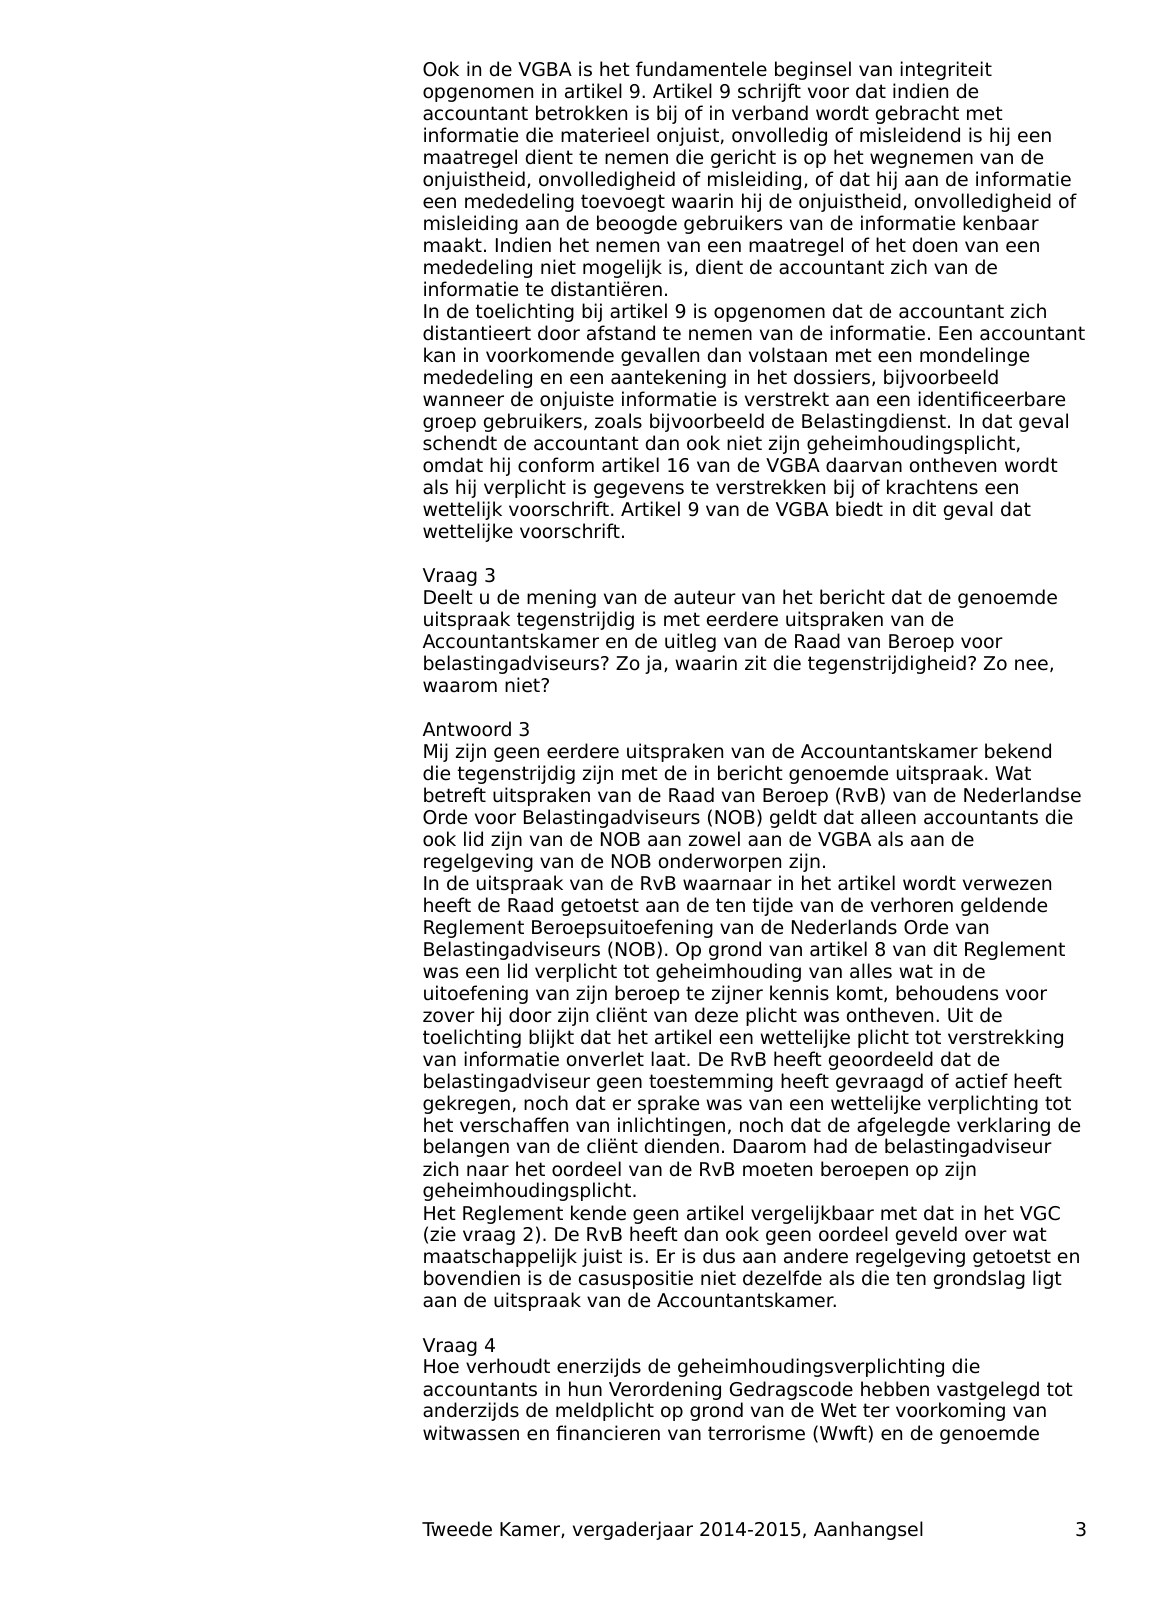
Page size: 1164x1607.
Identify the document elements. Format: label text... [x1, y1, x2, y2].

text Vraag 4 [422, 1334, 1087, 1356]
text Deelt u de mening van de auteur van het bericht dat de genoemde uitspraak tegenstrijdig is met eerdere uitspraken van de Accountantskamer en de uitleg van de Raad van Beroep voor belastingadviseurs? Zo ja, waarin zit die tegenstrijdigheid? Zo nee, waarom niet? [422, 587, 1087, 697]
text In de toelichting bij artikel 9 is opgenomen dat de accountant zich distantieert door afstand te nemen van de informatie. Een accountant kan in voorkomende gevallen dan volstaan met een mondelinge mededeling en een aantekening in het dossiers, bijvoorbeeld wanneer de onjuiste informatie is verstrekt aan een identificeerbare groep gebruikers, zoals bijvoorbeeld de Belastingdienst. In dat geval schendt de accountant dan ook niet zijn geheimhoudingsplicht, omdat hij conform artikel 16 van de VGBA daarvan ontheven wordt als hij verplicht is gegevens te verstrekken bij of krachtens een wettelijk voorschrift. Artikel 9 van de VGBA biedt in dit geval dat wettelijke voorschrift. [422, 301, 1087, 543]
text In de uitspraak van de RvB waarnaar in het artikel wordt verwezen heeft de Raad getoetst aan de ten tijde van de verhoren geldende Reglement Beroepsuitoefening van de Nederlands Orde van Belastingadviseurs (NOB). Op grond van artikel 8 van dit Reglement was een lid verplicht tot geheimhouding van alles wat in de uitoefening van zijn beroep te zijner kennis komt, behoudens voor zover hij door zijn cliënt van deze plicht was ontheven. Uit de toelichting blijkt dat het artikel een wettelijke plicht tot verstrekking van informatie onverlet laat. De RvB heeft geoordeeld dat de belastingadviseur geen toestemming heeft gevraagd of actief heeft gekregen, noch dat er sprake was van een wettelijke verplichting tot het verschaffen van inlichtingen, noch dat de afgelegde verklaring de belangen van de cliënt dienden. Daarom had de belastingadviseur zich naar het oordeel van de RvB moeten beroepen op zijn geheimhoudingsplicht. [422, 873, 1087, 1202]
text Vraag 3 [422, 565, 1087, 587]
text Mij zijn geen eerdere uitspraken van de Accountantskamer bekend die tegenstrijdig zijn met de in bericht genoemde uitspraak. Wat betreft uitspraken van de Raad van Beroep (RvB) van de Nederlandse Orde voor Belastingadviseurs (NOB) geldt dat alleen accountants die ook lid zijn van de NOB aan zowel aan de VGBA als aan de regelgeving van de NOB onderworpen zijn. [422, 741, 1087, 873]
text Ook in de VGBA is het fundamentele beginsel van integriteit opgenomen in artikel 9. Artikel 9 schrijft voor dat indien de accountant betrokken is bij of in verband wordt gebracht met informatie die materieel onjuist, onvolledig of misleidend is hij een maatregel dient te nemen die gericht is op het wegnemen van de onjuistheid, onvolledigheid of misleiding, of dat hij aan de informatie een mededeling toevoegt waarin hij de onjuistheid, onvolledigheid of misleiding aan de beoogde gebruikers van de informatie kenbaar maakt. Indien het nemen van een maatregel of het doen van een mededeling niet mogelijk is, dient de accountant zich van de informatie te distantiëren. [422, 59, 1087, 301]
text Hoe verhoudt enerzijds de geheimhoudingsverplichting die accountants in hun Verordening Gedragscode hebben vastgelegd tot anderzijds de meldplicht op grond van de Wet ter voorkoming van witwassen en financieren van terrorisme (Wwft) en de genoemde [422, 1356, 1087, 1444]
text Antwoord 3 [422, 719, 1087, 741]
text Het Reglement kende geen artikel vergelijkbaar met dat in het VGC (zie vraag 2). De RvB heeft dan ook geen oordeel geveld over wat maatschappelijk juist is. Er is dus aan andere regelgeving getoetst en bovendien is de casuspositie niet dezelfde als die ten grondslag ligt aan de uitspraak van de Accountantskamer. [422, 1202, 1087, 1312]
